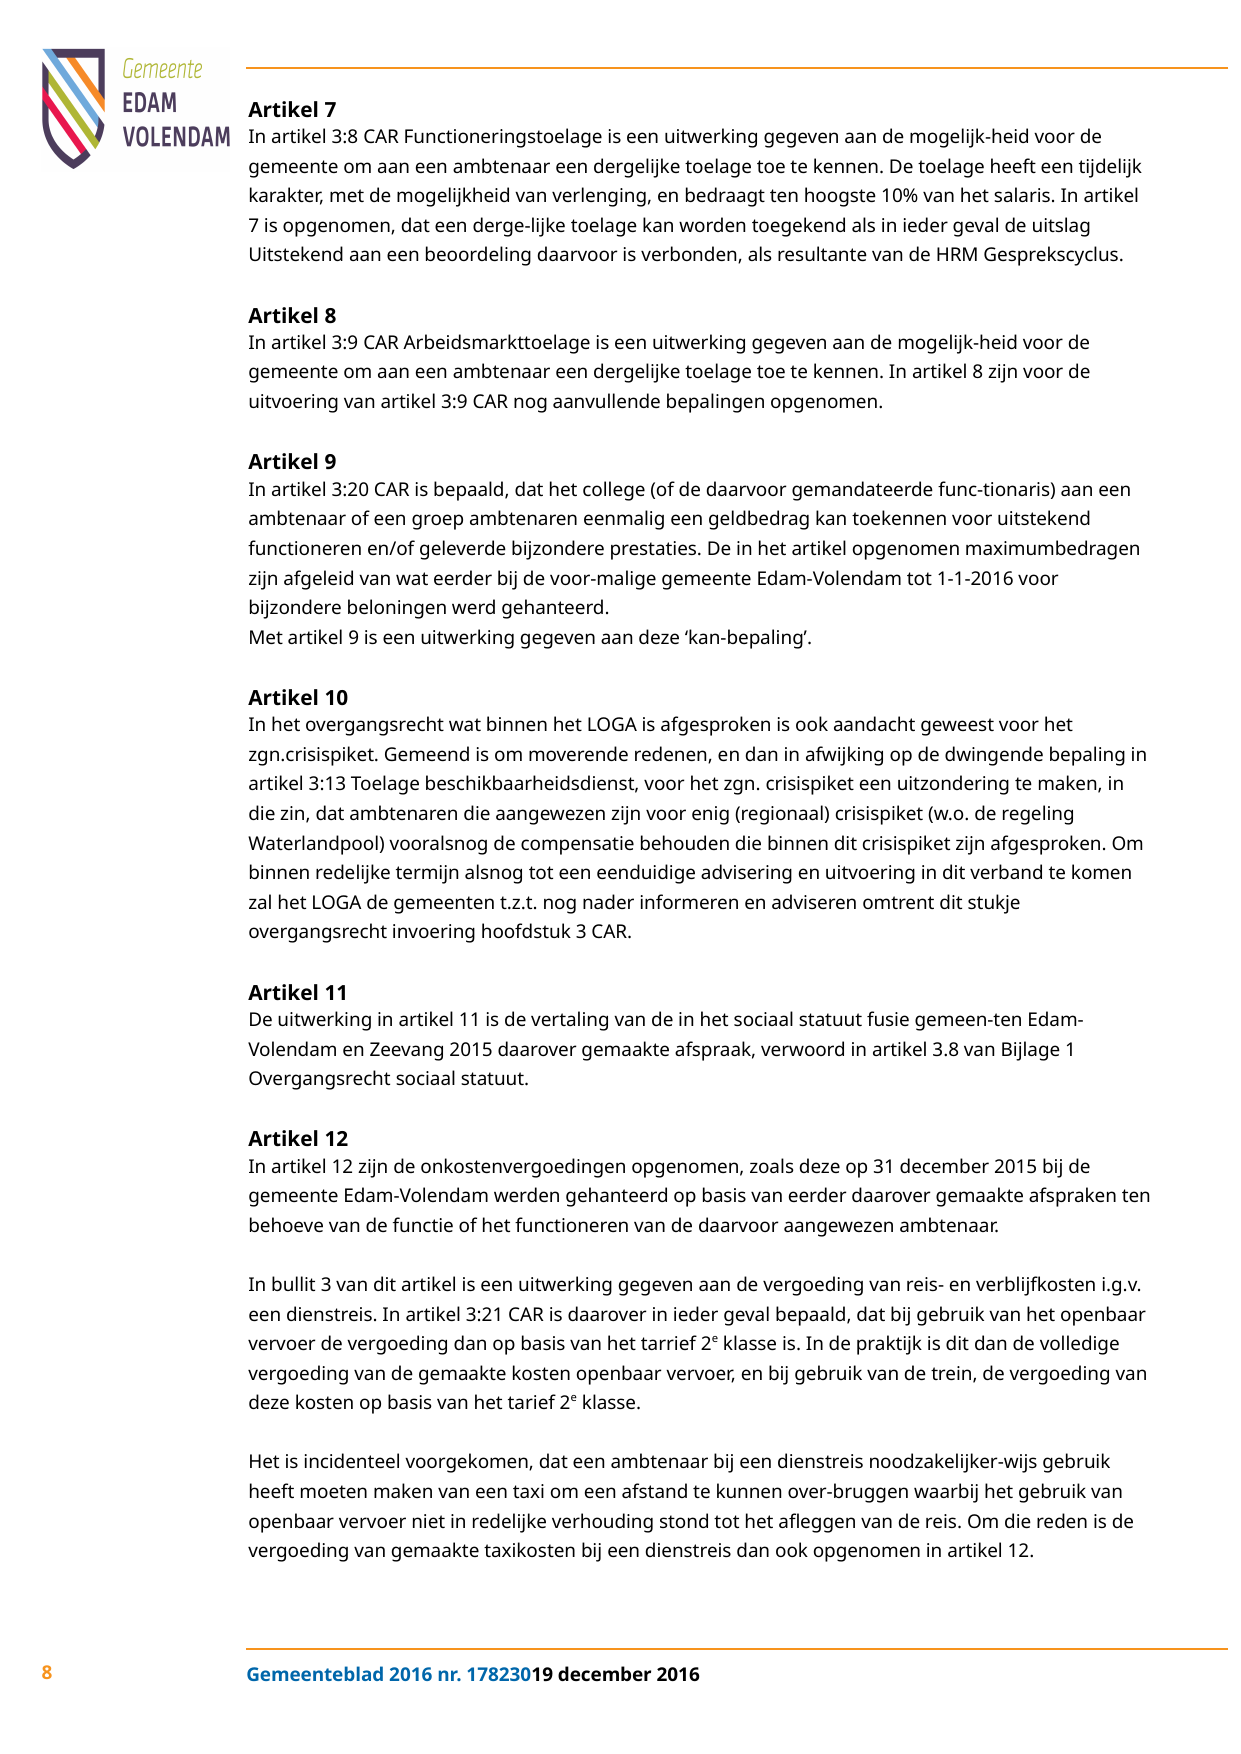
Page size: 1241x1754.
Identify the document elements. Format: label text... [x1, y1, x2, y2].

text In het overgangsrecht wat binnen het LOGA is afgesproken is ook aandacht geweest voor het zgn.crisispiket. Gemeend is om moverende redenen, en dan in afwijking op de dwingende bepaling in artikel 3:13 Toelage beschikbaarheidsdienst, voor het zgn. crisispiket een uitzondering te maken, in die zin, dat ambtenaren die aangewezen zijn voor enig (regionaal) crisispiket (w.o. de regeling Waterlandpool) vooralsnog de compensatie behouden die binnen dit crisispiket zijn afgesproken. Om binnen redelijke termijn alsnog tot een eenduidige advisering en uitvoering in dit verband te komen zal het LOGA de gemeenten t.z.t. nog nader informeren en adviseren omtrent dit stukje overgangsrecht invoering hoofdstuk 3 CAR. [248, 711, 1152, 944]
text In bullit 3 van dit artikel is een uitwerking gegeven aan de vergoeding van reis- en verblijfkosten i.g.v. een dienstreis. In artikel 3:21 CAR is daarover in ieder geval bepaald, dat bij gebruik van het openbaar vervoer de vergoeding dan op basis van het tarrief 2e klasse is. In de praktijk is dit dan de volledige vergoeding van de gemaakte kosten openbaar vervoer, en bij gebruik van de trein, de vergoeding van deze kosten op basis van het tarief 2e klasse. [248, 1271, 1152, 1415]
text In artikel 12 zijn de onkostenvergoedingen opgenomen, zoals deze op 31 december 2015 bij de gemeente Edam-Volendam werden gehanteerd op basis van eerder daarover gemaakte afspraken ten behoeve van de functie of het functioneren van de daarvoor aangewezen ambtenaar. [248, 1153, 1152, 1238]
text In artikel 3:8 CAR Functioneringstoelage is een uitwerking gegeven aan de mogelijk-heid voor de gemeente om aan een ambtenaar een dergelijke toelage toe te kennen. De toelage heeft een tijdelijk karakter, met de mogelijkheid van verlenging, en bedraagt ten hoogste 10% van het salaris. In artikel 7 is opgenomen, dat een derge-lijke toelage kan worden toegekend als in ieder geval de uitslag Uitstekend aan een beoordeling daarvoor is verbonden, als resultante van de HRM Gesprekscyclus. [248, 123, 1152, 267]
text Artikel 7 [248, 95, 1152, 123]
text In artikel 3:9 CAR Arbeidsmarkttoelage is een uitwerking gegeven aan de mogelijk-heid voor de gemeente om aan een ambtenaar een dergelijke toelage toe te kennen. In artikel 8 zijn voor de uitvoering van artikel 3:9 CAR nog aanvullende bepalingen opgenomen. [248, 329, 1152, 414]
text Artikel 12 [248, 1124, 1152, 1153]
text Het is incidenteel voorgekomen, dat een ambtenaar bij een dienstreis noodzakelijker-wijs gebruik heeft moeten maken van een taxi om een afstand te kunnen over-bruggen waarbij het gebruik van openbaar vervoer niet in redelijke verhouding stond tot het afleggen van de reis. Om die reden is de vergoeding van gemaakte taxikosten bij een dienstreis dan ook opgenomen in artikel 12. [248, 1449, 1152, 1563]
text Artikel 8 [248, 301, 1152, 329]
text Met artikel 9 is een uitwerking gegeven aan deze ‘kan-bepaling’. [248, 624, 1152, 649]
text Artikel 9 [248, 447, 1152, 476]
text In artikel 3:20 CAR is bepaald, dat het college (of de daarvoor gemandateerde func-tionaris) aan een ambtenaar of een groep ambtenaren eenmalig een geldbedrag kan toekennen voor uitstekend functioneren en/of geleverde bijzondere prestaties. De in het artikel opgenomen maximumbedragen zijn afgeleid van wat eerder bij de voor-malige gemeente Edam-Volendam tot 1-1-2016 voor bijzondere beloningen werd gehanteerd. [248, 476, 1152, 620]
text Artikel 10 [248, 683, 1152, 711]
picture [41, 47, 231, 172]
text De uitwerking in artikel 11 is de vertaling van de in het sociaal statuut fusie gemeen-ten Edam-Volendam en Zeevang 2015 daarover gemaakte afspraak, verwoord in artikel 3.8 van Bijlage 1 Overgangsrecht sociaal statuut. [248, 1006, 1152, 1091]
text Artikel 11 [248, 978, 1152, 1006]
